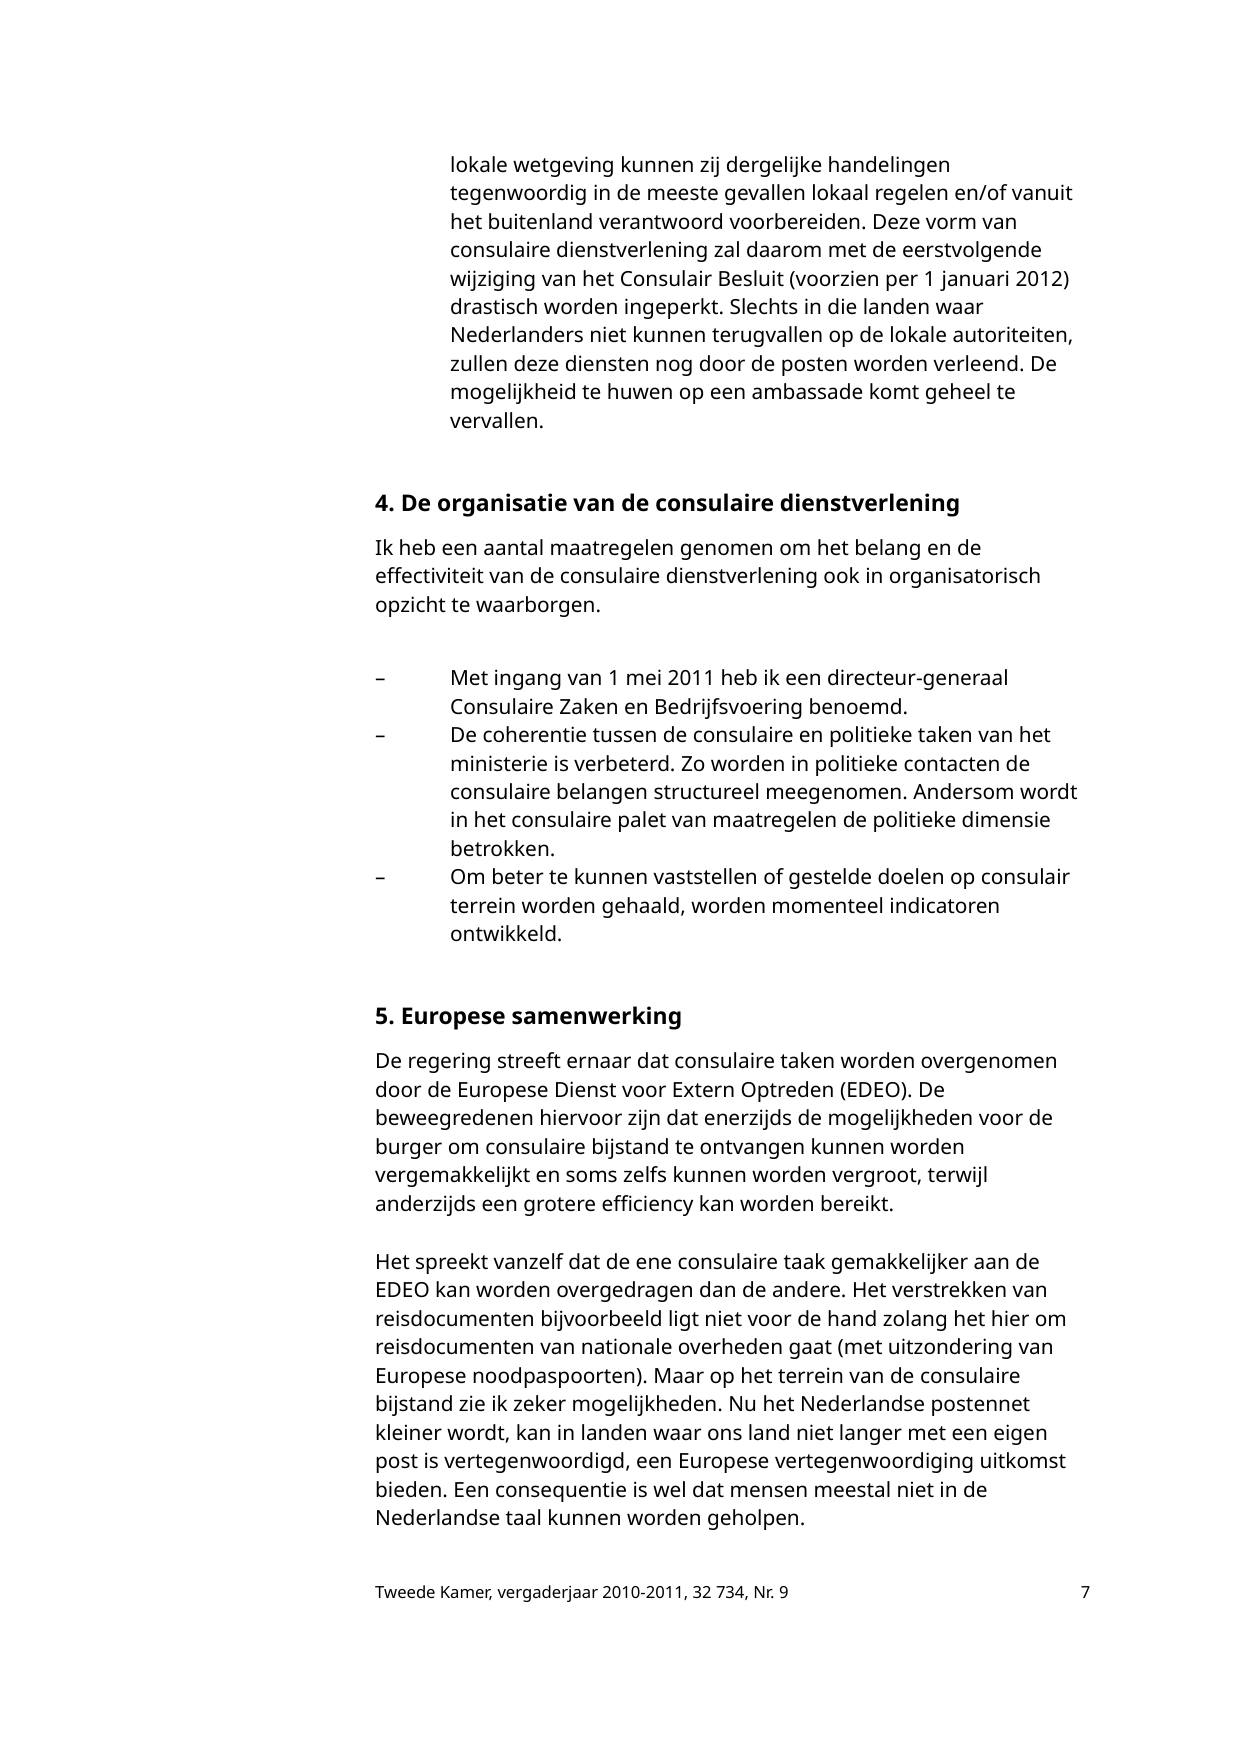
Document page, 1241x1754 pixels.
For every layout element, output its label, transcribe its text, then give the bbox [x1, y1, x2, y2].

text De regering streeft ernaar dat consulaire taken worden overgenomen door de Europese Dienst voor Extern Optreden (EDEO). De beweegredenen hiervoor zijn dat enerzijds de mogelijkheden voor de burger om consulaire bijstand te ontvangen kunnen worden vergemakkelijkt en soms zelfs kunnen worden vergroot, terwijl anderzijds een grotere efficiency kan worden bereikt. [375, 1047, 1090, 1217]
list lokale wetgeving kunnen zij dergelijke handelingen tegenwoordig in de meeste gevallen lokaal regelen en/of vanuit het buitenland verantwoord voorbereiden. Deze vorm van consulaire dienstverlening zal daarom met de eerstvolgende wijziging van het Consulair Besluit (voorzien per 1 januari 2012) drastisch worden ingeperkt. Slechts in die landen waar Nederlanders niet kunnen terugvallen op de lokale autoriteiten, zullen deze diensten nog door de posten worden verleend. De mogelijkheid te huwen op een ambassade komt geheel te vervallen. [375, 150, 1090, 434]
subtitle 4. De organisatie van de consulaire dienstverlening [375, 487, 1090, 518]
text Het spreekt vanzelf dat de ene consulaire taak gemakkelijker aan de EDEO kan worden overgedragen dan de andere. Het verstrekken van reisdocumenten bijvoorbeeld ligt niet voor de hand zolang het hier om reisdocumenten van nationale overheden gaat (met uitzondering van Europese noodpaspoorten). Maar op het terrein van de consulaire bijstand zie ik zeker mogelijkheden. Nu het Nederlandse postennet kleiner wordt, kan in landen waar ons land niet langer met een eigen post is vertegenwoordigd, een Europese vertegenwoordiging uitkomst bieden. Een consequentie is wel dat mensen meestal niet in de Nederlandse taal kunnen worden geholpen. [375, 1247, 1090, 1532]
list Om beter te kunnen vaststellen of gestelde doelen op consulair terrein worden gehaald, worden momenteel indicatoren ontwikkeld. [375, 862, 1090, 948]
list De coherentie tussen de consulaire en politieke taken van het ministerie is verbeterd. Zo worden in politieke contacten de consulaire belangen structureel meegenomen. Andersom wordt in het consulaire palet van maatregelen de politieke dimensie betrokken. [375, 720, 1090, 862]
subtitle 5. Europese samenwerking [375, 1000, 1090, 1032]
text Ik heb een aantal maatregelen genomen om het belang en de effectiviteit van de consulaire dienstverlening ook in organisatorisch opzicht te waarborgen. [375, 533, 1090, 618]
list Met ingang van 1 mei 2011 heb ik een directeur-generaal Consulaire Zaken en Bedrijfsvoering benoemd. [375, 663, 1090, 720]
